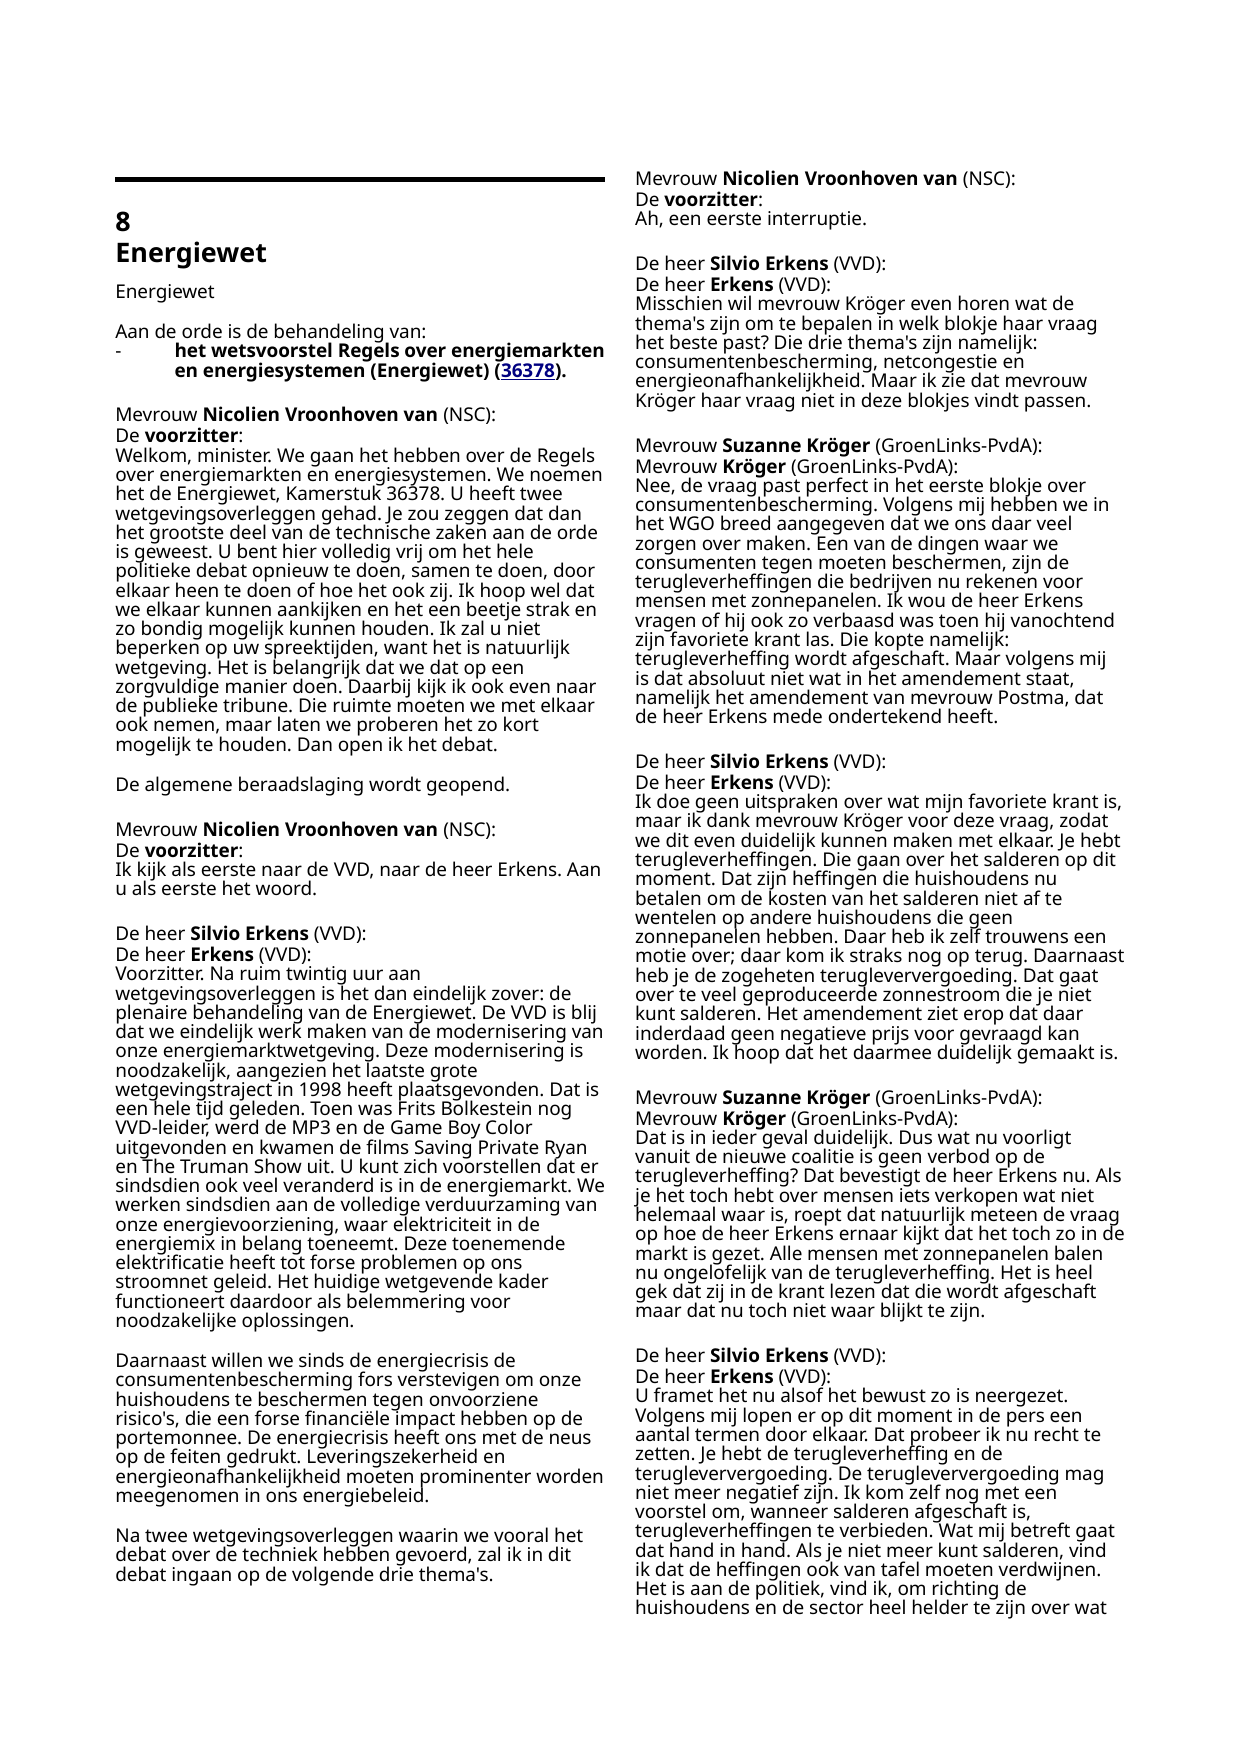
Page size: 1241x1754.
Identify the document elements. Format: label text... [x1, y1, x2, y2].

list het wetsvoorstel Regels over energiemarkten en energiesystemen (Energiewet) (36378). [115, 342, 605, 381]
text De heer Silvio Erkens (VVD): [635, 1342, 1125, 1368]
text Mevrouw Kröger (GroenLinks-PvdA): [635, 1109, 1125, 1129]
text Na twee wetgevingsoverleggen waarin we vooral het debat over de techniek hebben gevoerd, zal ik in dit debat ingaan op de volgende drie thema's. [115, 1527, 605, 1585]
text Misschien wil mevrouw Kröger even horen wat de thema's zijn om te bepalen in welk blokje haar vraag het beste past? Die drie thema's zijn namelijk: consumentenbescherming, netcongestie en energieonafhankelijkheid. Maar ik zie dat mevrouw Kröger haar vraag niet in deze blokjes vindt passen. [635, 295, 1125, 411]
text Nee, de vraag past perfect in het eerste blokje over consumentenbescherming. Volgens mij hebben we in het WGO breed aangegeven dat we ons daar veel zorgen over maken. Een van de dingen waar we consumenten tegen moeten beschermen, zijn de terugleverheffingen die bedrijven nu rekenen voor mensen met zonnepanelen. Ik wou de heer Erkens vragen of hij ook zo verbaasd was toen hij vanochtend zijn favoriete krant las. Die kopte namelijk: terugleverheffing wordt afgeschaft. Maar volgens mij is dat absoluut niet wat in het amendement staat, namelijk het amendement van mevrouw Postma, dat de heer Erkens mede ondertekend heeft. [635, 477, 1125, 727]
text Welkom, minister. We gaan het hebben over de Regels over energiemarkten en energiesystemen. We noemen het de Energiewet, Kamerstuk 36378. U heeft twee wetgevingsoverleggen gehad. Je zou zeggen dat dan het grootste deel van de technische zaken aan de orde is geweest. U bent hier volledig vrij om het hele politieke debat opnieuw te doen, samen te doen, door elkaar heen te doen of hoe het ook zij. Ik hoop wel dat we elkaar kunnen aankijken en het een beetje strak en zo bondig mogelijk kunnen houden. Ik zal u niet beperken op uw spreektijden, want het is natuurlijk wetgeving. Het is belangrijk dat we dat op een zorgvuldige manier doen. Daarbij kijk ik ook even naar de publieke tribune. Die ruimte moeten we met elkaar ook nemen, maar laten we proberen het zo kort mogelijk te houden. Dan open ik het debat. [115, 447, 605, 755]
text De heer Silvio Erkens (VVD): [635, 250, 1125, 276]
text Daarnaast willen we sinds de energiecrisis de consumentenbescherming fors verstevigen om onze huishoudens te beschermen tegen onvoorziene risico's, die een forse financiële impact hebben op de portemonnee. De energiecrisis heeft ons met de neus op de feiten gedrukt. Leveringszekerheid en energieonafhankelijkheid moeten prominenter worden meegenomen in ons energiebeleid. [115, 1352, 605, 1506]
text De heer Erkens (VVD): [635, 774, 1125, 793]
text De heer Silvio Erkens (VVD): [635, 748, 1125, 774]
text Mevrouw Nicolien Vroonhoven van (NSC): [635, 165, 1125, 191]
text Mevrouw Kröger (GroenLinks-PvdA): [635, 458, 1125, 477]
text Mevrouw Suzanne Kröger (GroenLinks-PvdA): [635, 432, 1125, 458]
text De heer Erkens (VVD): [635, 1368, 1125, 1387]
text Mevrouw Nicolien Vroonhoven van (NSC): [115, 816, 605, 842]
text Ik doe geen uitspraken over wat mijn favoriete krant is, maar ik dank mevrouw Kröger voor deze vraag, zodat we dit even duidelijk kunnen maken met elkaar. Je hebt terugleverheffingen. Die gaan over het salderen op dit moment. Dat zijn heffingen die huishoudens nu betalen om de kosten van het salderen niet af te wentelen op andere huishoudens die geen zonnepanelen hebben. Daar heb ik zelf trouwens een motie over; daar kom ik straks nog op terug. Daarnaast heb je de zogeheten terugleververgoeding. Dat gaat over te veel geproduceerde zonnestroom die je niet kunt salderen. Het amendement ziet erop dat daar inderdaad geen negatieve prijs voor gevraagd kan worden. Ik hoop dat het daarmee duidelijk gemaakt is. [635, 793, 1125, 1063]
text De algemene beraadslaging wordt geopend. [115, 776, 605, 795]
text De heer Erkens (VVD): [115, 946, 605, 965]
text Aan de orde is de behandeling van: [115, 323, 605, 342]
text De voorzitter: [115, 427, 605, 447]
text U framet het nu alsof het bewust zo is neergezet. Volgens mij lopen er op dit moment in de pers een aantal termen door elkaar. Dat probeer ik nu recht te zetten. Je hebt de terugleverheffing en de terugleververgoeding. De terugleververgoeding mag niet meer negatief zijn. Ik kom zelf nog met een voorstel om, wanneer salderen afgeschaft is, terugleverheffingen te verbieden. Wat mij betreft gaat dat hand in hand. Als je niet meer kunt salderen, vind ik dat de heffingen ook van tafel moeten verdwijnen. Het is aan de politiek, vind ik, om richting de huishoudens en de sector heel helder te zijn over wat [635, 1387, 1125, 1619]
text Energiewet [115, 283, 605, 302]
text Dat is in ieder geval duidelijk. Dus wat nu voorligt vanuit de nieuwe coalitie is geen verbod op de terugleverheffing? Dat bevestigt de heer Erkens nu. Als je het toch hebt over mensen iets verkopen wat niet helemaal waar is, roept dat natuurlijk meteen de vraag op hoe de heer Erkens ernaar kijkt dat het toch zo in de markt is gezet. Alle mensen met zonnepanelen balen nu ongelofelijk van de terugleverheffing. Het is heel gek dat zij in de krant lezen dat die wordt afgeschaft maar dat nu toch niet waar blijkt te zijn. [635, 1129, 1125, 1322]
text Ik kijk als eerste naar de VVD, naar de heer Erkens. Aan u als eerste het woord. [115, 861, 605, 899]
text De heer Silvio Erkens (VVD): [115, 920, 605, 946]
text De heer Erkens (VVD): [635, 276, 1125, 295]
text De voorzitter: [115, 842, 605, 861]
text 8 [115, 203, 605, 239]
text Mevrouw Suzanne Kröger (GroenLinks-PvdA): [635, 1084, 1125, 1109]
text Mevrouw Nicolien Vroonhoven van (NSC): [115, 402, 605, 427]
text Energiewet [115, 239, 605, 283]
text Voorzitter. Na ruim twintig uur aan wetgevingsoverleggen is het dan eindelijk zover: de plenaire behandeling van de Energiewet. De VVD is blij dat we eindelijk werk maken van de modernisering van onze energiemarktwetgeving. Deze modernisering is noodzakelijk, aangezien het laatste grote wetgevingstraject in 1998 heeft plaatsgevonden. Dat is een hele tijd geleden. Toen was Frits Bolkestein nog VVD-leider, werd de MP3 en de Game Boy Color uitgevonden en kwamen de films Saving Private Ryan en The Truman Show uit. U kunt zich voorstellen dat er sindsdien ook veel veranderd is in de energiemarkt. We werken sindsdien aan de volledige verduurzaming van onze energievoorziening, waar elektriciteit in de energiemix in belang toeneemt. Deze toenemende elektrificatie heeft tot forse problemen op ons stroomnet geleid. Het huidige wetgevende kader functioneert daardoor als belemmering voor noodzakelijke oplossingen. [115, 965, 605, 1331]
text De voorzitter: [635, 191, 1125, 210]
text Ah, een eerste interruptie. [635, 210, 1125, 229]
